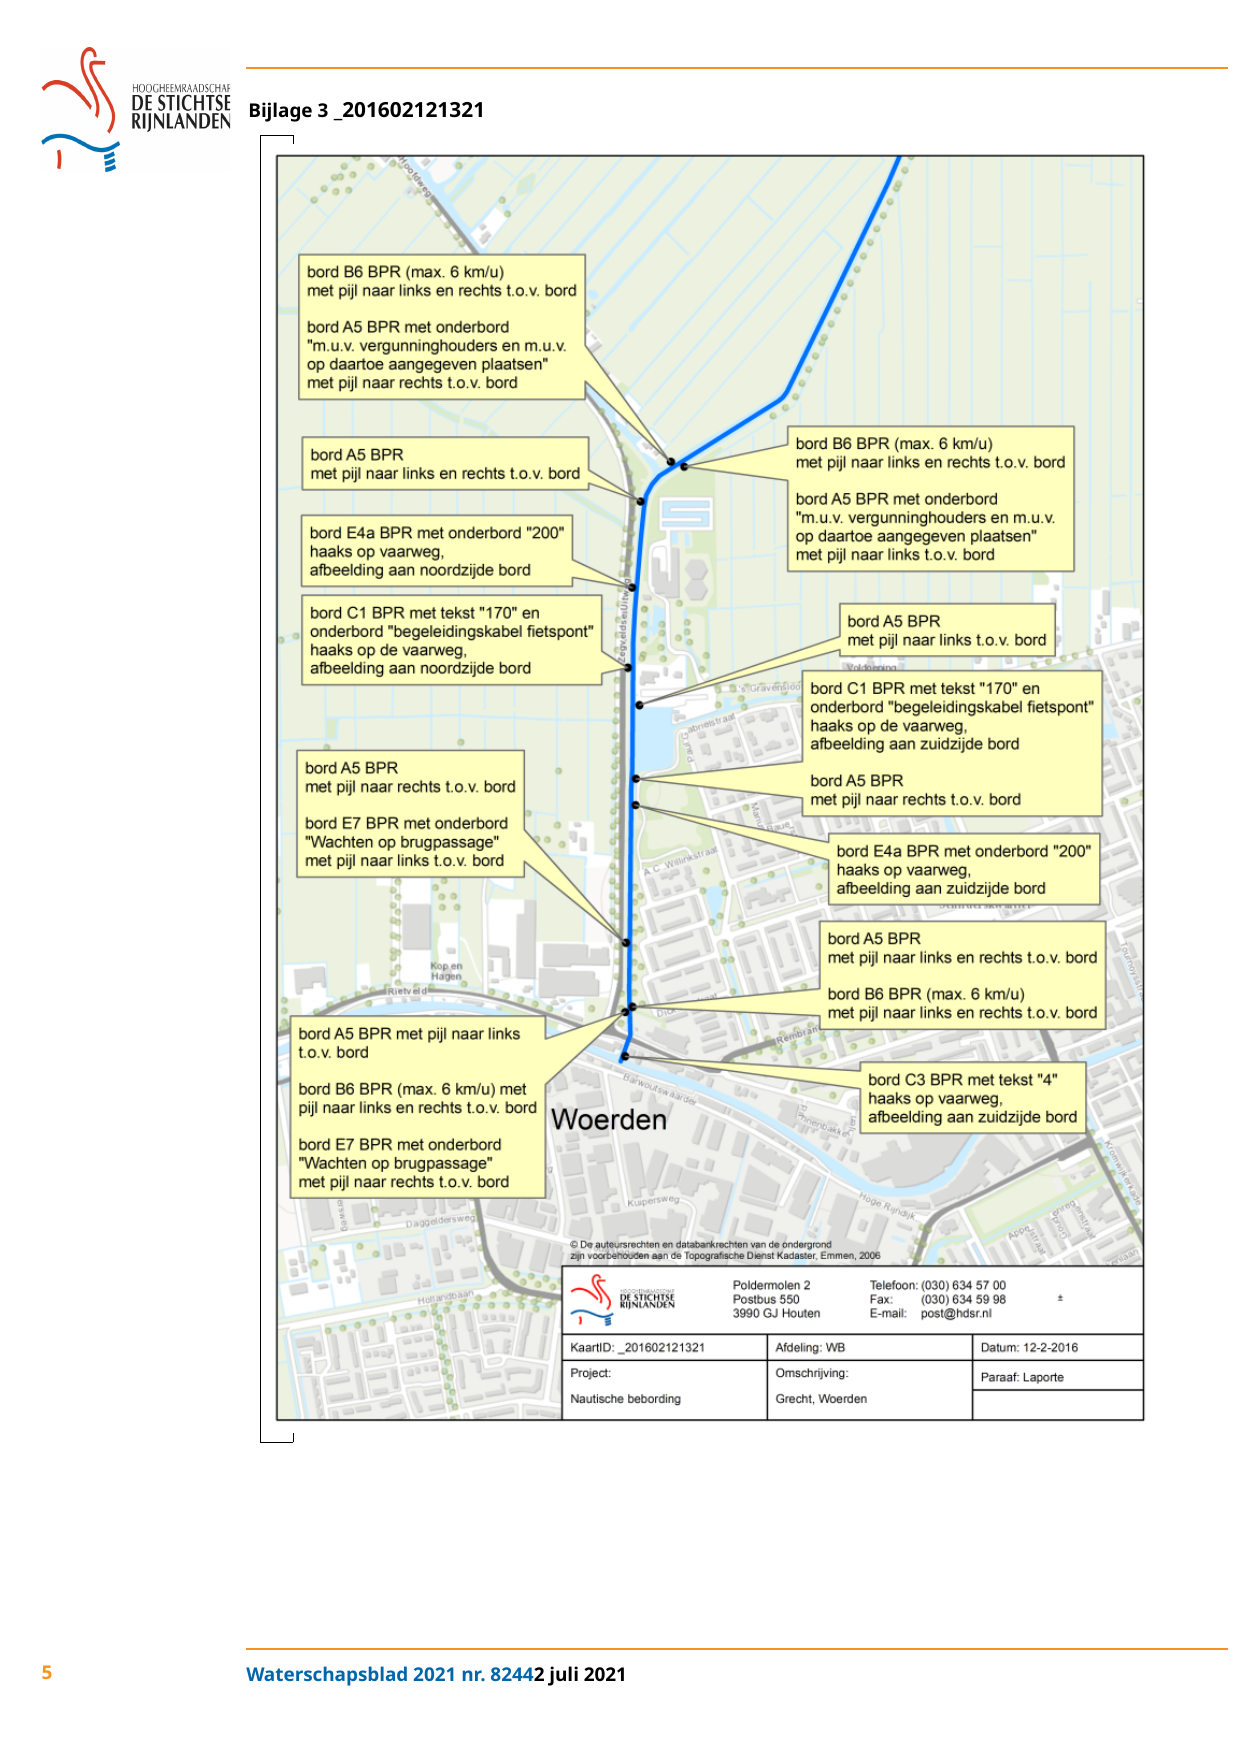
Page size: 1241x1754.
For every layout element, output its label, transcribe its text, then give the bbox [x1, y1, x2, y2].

picture [268, 144, 1155, 1433]
picture [41, 47, 231, 172]
text Bijlage 3 _201602121321 [248, 95, 1152, 123]
